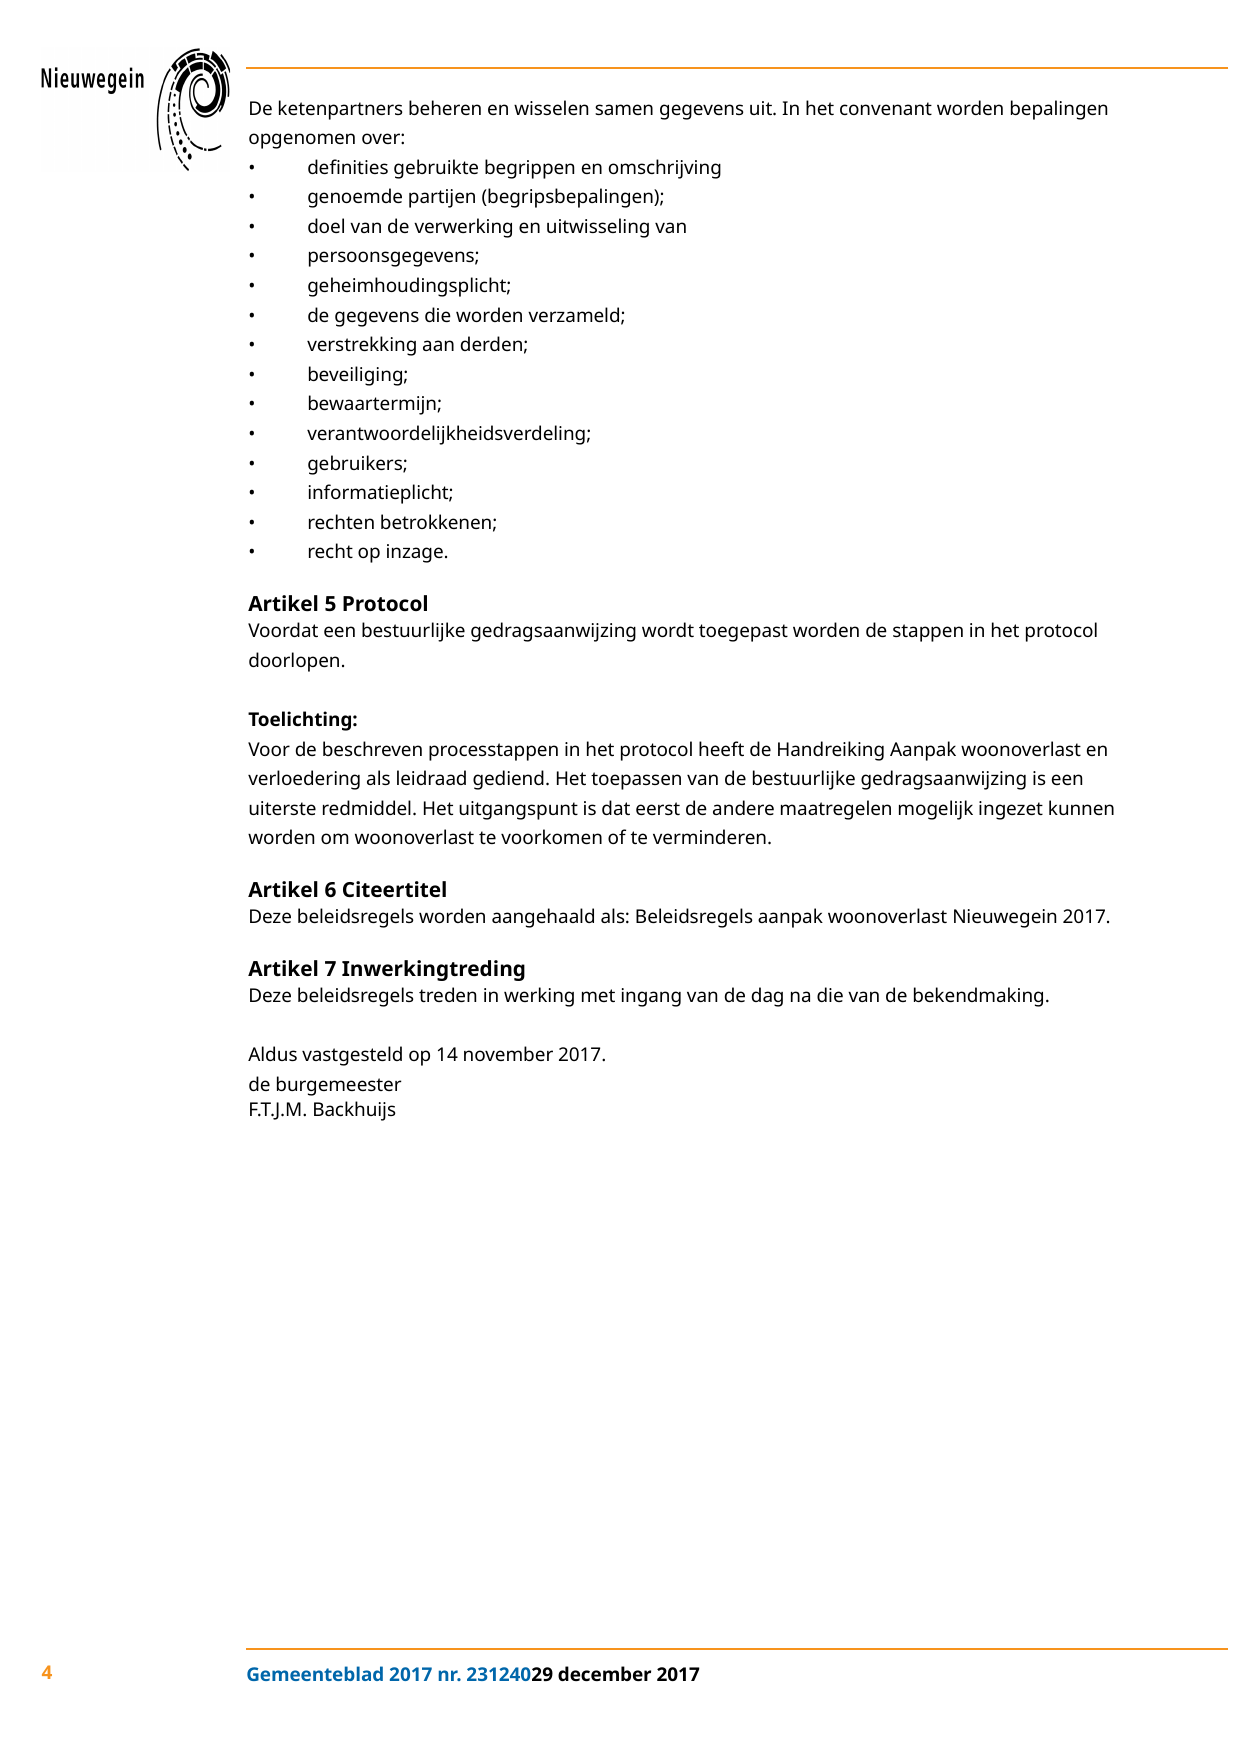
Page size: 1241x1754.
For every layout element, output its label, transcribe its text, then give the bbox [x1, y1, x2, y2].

text Artikel 6 Citeertitel [248, 875, 1152, 903]
list bewaartermijn; [248, 391, 1152, 416]
list informatieplicht; [248, 479, 1152, 505]
picture [41, 47, 231, 172]
text Voordat een bestuurlijke gedragsaanwijzing wordt toegepast worden de stappen in het protocol doorlopen. [248, 617, 1152, 673]
list persoonsgegevens; [248, 243, 1152, 268]
text Deze beleidsregels treden in werking met ingang van de dag na die van de bekendmaking. [248, 982, 1152, 1008]
text F.T.J.M. Backhuijs [248, 1097, 1152, 1122]
list genoemde partijen (begripsbepalingen); [248, 183, 1152, 209]
list beveiliging; [248, 361, 1152, 387]
list definities gebruikte begrippen en omschrijving [248, 154, 1152, 180]
list verantwoordelijkheidsverdeling; [248, 420, 1152, 446]
text Artikel 7 Inwerkingtreding [248, 954, 1152, 982]
text Toelichting: [248, 706, 1152, 732]
text Artikel 5 Protocol [248, 589, 1152, 617]
text Deze beleidsregels worden aangehaald als: Beleidsregels aanpak woonoverlast Nieuwegein 2017. [248, 903, 1152, 929]
text De ketenpartners beheren en wisselen samen gegevens uit. In het convenant worden bepalingen opgenomen over: [248, 95, 1152, 150]
text Voor de beschreven processtappen in het protocol heeft de Handreiking Aanpak woonoverlast en verloedering als leidraad gediend. Het toepassen van de bestuurlijke gedragsaanwijzing is een uiterste redmiddel. Het uitgangspunt is dat eerst de andere maatregelen mogelijk ingezet kunnen worden om woonoverlast te voorkomen of te verminderen. [248, 736, 1152, 850]
list doel van de verwerking en uitwisseling van [248, 213, 1152, 239]
text de burgemeester [248, 1071, 1152, 1097]
text Aldus vastgesteld op 14 november 2017. [248, 1041, 1152, 1067]
list de gegevens die worden verzameld; [248, 302, 1152, 328]
list gebruikers; [248, 450, 1152, 476]
list geheimhoudingsplicht; [248, 272, 1152, 298]
list recht op inzage. [248, 538, 1152, 564]
list rechten betrokkenen; [248, 509, 1152, 535]
list verstrekking aan derden; [248, 331, 1152, 357]
